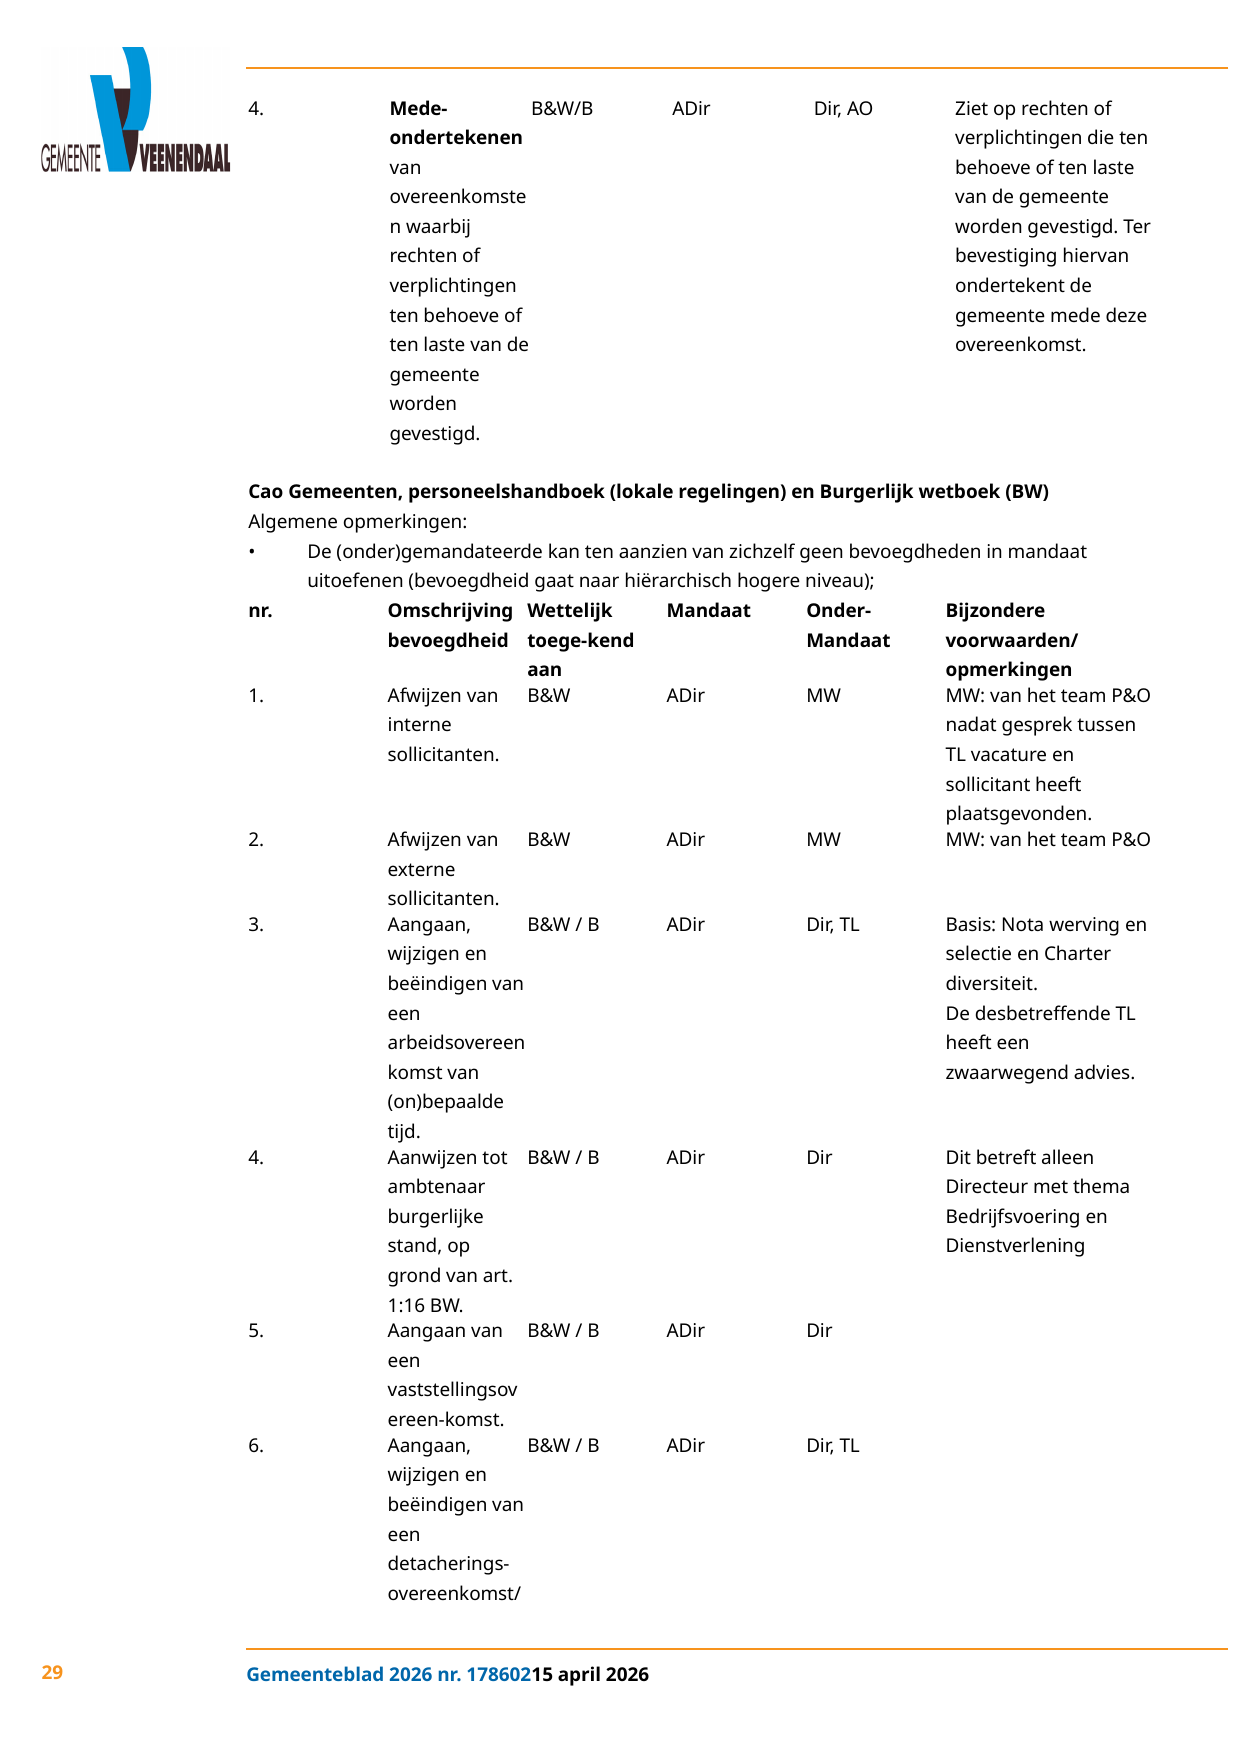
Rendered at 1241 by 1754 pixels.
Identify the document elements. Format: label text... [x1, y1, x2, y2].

table_cell Dir, TL [806, 1432, 945, 1606]
table_cell ADir [666, 682, 806, 826]
table_cell B&W [527, 826, 666, 911]
picture [41, 47, 130, 172]
text Algemene opmerkingen: [248, 508, 1152, 534]
table_cell Aangaan, wijzigen en beëindigen van een arbeidsovereenkomst van (on)bepaalde tijd. [388, 911, 527, 1144]
table_cell 1. [248, 682, 387, 826]
table_header Omschrijving bevoegdheid [388, 597, 527, 682]
table_cell Aangaan van een vaststellingsovereen-komst. [388, 1318, 527, 1432]
table_cell B&W / B [527, 911, 666, 1144]
table_cell B&W / B [527, 1144, 666, 1317]
table_cell MW [806, 826, 945, 911]
table_cell Dir, TL [806, 911, 945, 1144]
table_cell 5. [248, 1318, 387, 1432]
table_cell MW: van het team P&O [945, 826, 1152, 911]
table_cell ADir [666, 826, 806, 911]
table_cell B&W / B [527, 1318, 666, 1432]
table_cell ADir [666, 1144, 806, 1317]
table_cell ADir [666, 911, 806, 1144]
table_cell Afwijzen van interne sollicitanten. [388, 682, 527, 826]
table_cell Dir, AO [814, 95, 955, 446]
table_cell MW [806, 682, 945, 826]
table_cell 4. [248, 1144, 387, 1317]
table_cell B&W/B [531, 95, 672, 446]
table_cell [945, 1318, 1152, 1432]
table_cell Dir [806, 1144, 945, 1317]
table_cell 4. [248, 95, 389, 446]
table_cell Aanwijzen tot ambtenaar burgerlijke stand, op grond van art. 1:16 BW. [388, 1144, 527, 1317]
table_header Bijzondere voorwaarden/ opmerkingen [945, 597, 1152, 682]
table_header Mandaat [666, 597, 806, 682]
table_cell Dir [806, 1318, 945, 1432]
table_cell Basis: Nota werving en selectie en Charter diversiteit. De desbetreffende TL heeft een zwaarwegend advies. [945, 911, 1152, 1144]
table_cell Ziet op rechten of verplichtingen die ten behoeve of ten laste van de gemeente worden gevestigd. Ter bevestiging hiervan ondertekent de gemeente mede deze overeenkomst. [955, 95, 1152, 446]
table_cell 6. [248, 1432, 387, 1606]
list De (onder)gemandateerde kan ten aanzien van zichzelf geen bevoegdheden in mandaat uitoefenen (bevoegdheid gaat naar hiërarchisch hogere niveau); [248, 538, 1152, 593]
table_header Wettelijk toege-kend aan [527, 597, 666, 682]
picture [123, 47, 231, 172]
text Cao Gemeenten, personeelshandboek (lokale regelingen) en Burgerlijk wetboek (BW) [248, 479, 1152, 504]
table_cell 3. [248, 911, 387, 1144]
table_cell B&W [527, 682, 666, 826]
table_cell 2. [248, 826, 387, 911]
table_cell B&W / B [527, 1432, 666, 1606]
table_cell ADir [666, 1432, 806, 1606]
table_cell ADir [672, 95, 813, 446]
table_cell [945, 1432, 1152, 1606]
table_cell Aangaan, wijzigen en beëindigen van een detacherings-overeenkomst/ [388, 1432, 527, 1606]
table_cell Dit betreft alleen Directeur met thema Bedrijfsvoering en Dienstverlening [945, 1144, 1152, 1317]
table_header nr. [248, 597, 387, 682]
table_cell Afwijzen van externe sollicitanten. [388, 826, 527, 911]
table_cell MW: van het team P&O nadat gesprek tussen TL vacature en sollicitant heeft plaatsgevonden. [945, 682, 1152, 826]
table_cell ADir [666, 1318, 806, 1432]
table_header Onder- Mandaat [806, 597, 945, 682]
table_cell Mede-ondertekenen van overeenkomsten waarbij rechten of verplichtingen ten behoeve of ten laste van de gemeente worden gevestigd. [389, 95, 531, 446]
